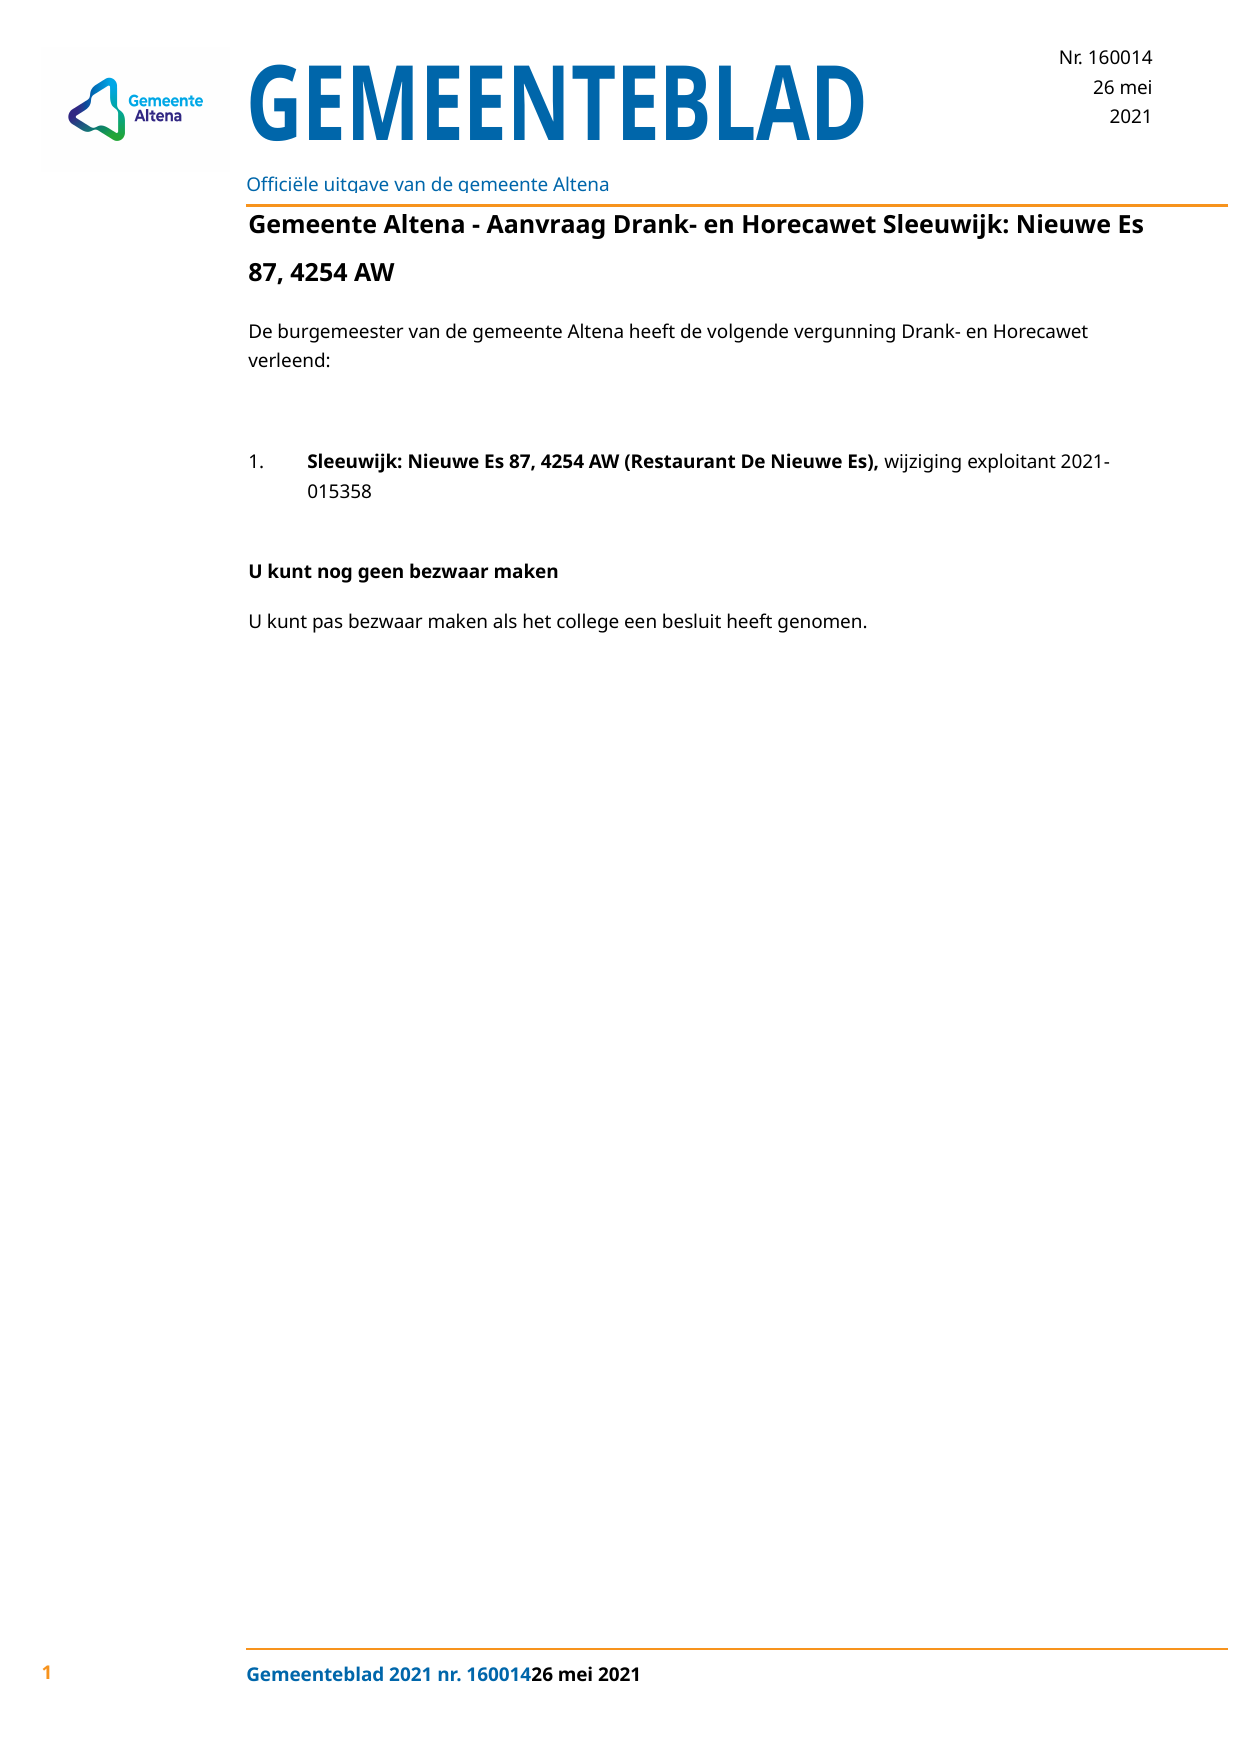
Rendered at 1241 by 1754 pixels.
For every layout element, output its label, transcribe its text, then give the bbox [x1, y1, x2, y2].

picture [41, 47, 231, 172]
text U kunt pas bezwaar maken als het college een besluit heeft genomen. [248, 608, 1152, 634]
text De burgemeester van de gemeente Altena heeft de volgende vergunning Drank- en Horecawet verleend: [248, 318, 1152, 373]
list Sleeuwijk: Nieuwe Es 87, 4254 AW (Restaurant De Nieuwe Es), wijziging exploitant 2021-015358 [248, 448, 1152, 504]
text Gemeente Altena - Aanvraag Drank- en Horecawet Sleeuwijk: Nieuwe Es 87, 4254 AW [248, 207, 1152, 288]
text U kunt nog geen bezwaar maken [248, 558, 1152, 584]
